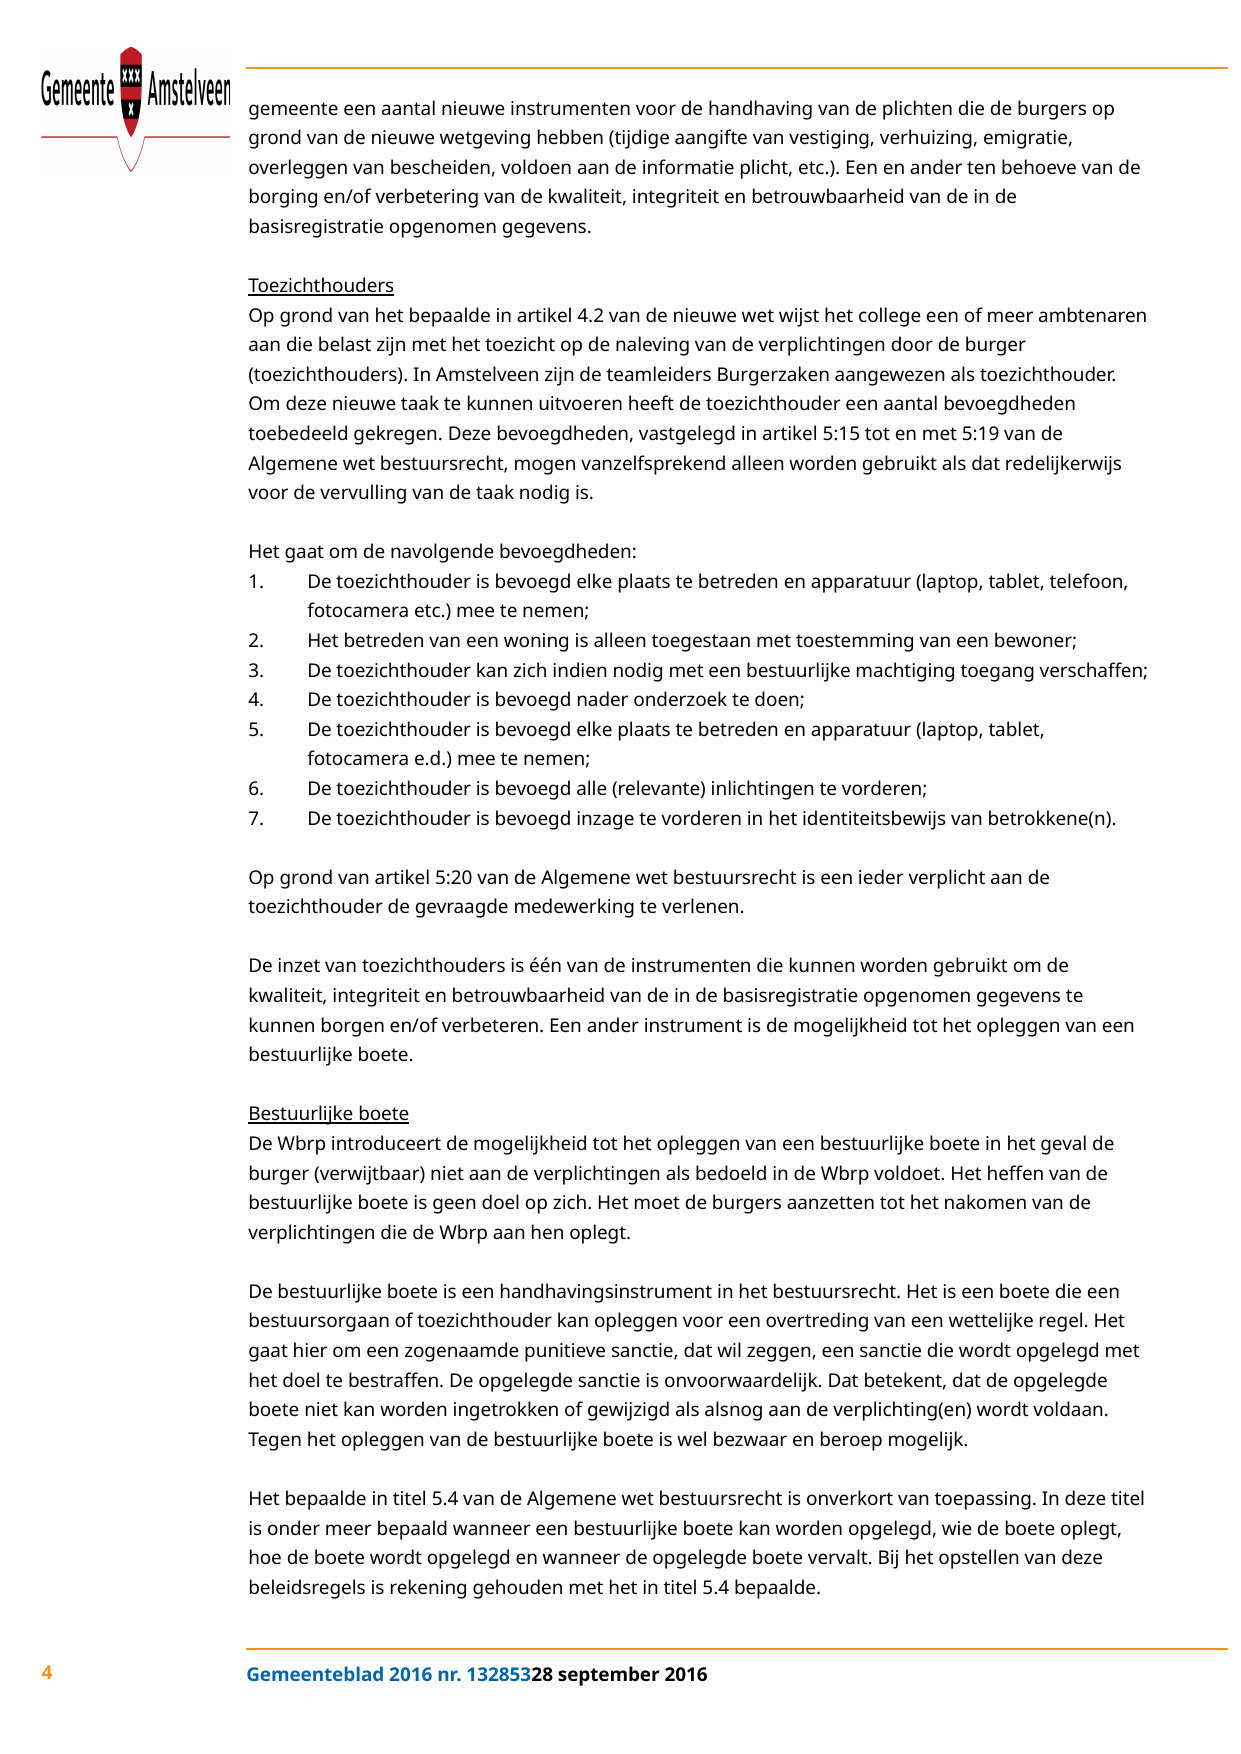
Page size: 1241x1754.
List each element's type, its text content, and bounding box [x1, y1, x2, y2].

list Het betreden van een woning is alleen toegestaan met toestemming van een bewoner; [248, 627, 1152, 653]
text Toezichthouders [248, 272, 1152, 298]
text gemeente een aantal nieuwe instrumenten voor de handhaving van de plichten die de burgers op grond van de nieuwe wetgeving hebben (tijdige aangifte van vestiging, verhuizing, emigratie, overleggen van bescheiden, voldoen aan de informatie plicht, etc.). Een en ander ten behoeve van de borging en/of verbetering van de kwaliteit, integriteit en betrouwbaarheid van de in de basisregistratie opgenomen gegevens. [248, 95, 1152, 239]
text De inzet van toezichthouders is één van de instrumenten die kunnen worden gebruikt om de kwaliteit, integriteit en betrouwbaarheid van de in de basisregistratie opgenomen gegevens te kunnen borgen en/of verbeteren. Een ander instrument is de mogelijkheid tot het opleggen van een bestuurlijke boete. [248, 953, 1152, 1067]
text Op grond van het bepaalde in artikel 4.2 van de nieuwe wet wijst het college een of meer ambtenaren aan die belast zijn met het toezicht op de naleving van de verplichtingen door de burger (toezichthouders). In Amstelveen zijn de teamleiders Burgerzaken aangewezen als toezichthouder. Om deze nieuwe taak te kunnen uitvoeren heeft de toezichthouder een aantal bevoegdheden toebedeeld gekregen. Deze bevoegdheden, vastgelegd in artikel 5:15 tot en met 5:19 van de Algemene wet bestuursrecht, mogen vanzelfsprekend alleen worden gebruikt als dat redelijkerwijs voor de vervulling van de taak nodig is. [248, 302, 1152, 505]
text Het gaat om de navolgende bevoegdheden: [248, 538, 1152, 564]
text Op grond van artikel 5:20 van de Algemene wet bestuursrecht is een ieder verplicht aan de toezichthouder de gevraagde medewerking te verlenen. [248, 864, 1152, 919]
list De toezichthouder kan zich indien nodig met een bestuurlijke machtiging toegang verschaffen; [248, 657, 1152, 683]
list De toezichthouder is bevoegd nader onderzoek te doen; [248, 686, 1152, 712]
text De bestuurlijke boete is een handhavingsinstrument in het bestuursrecht. Het is een boete die een bestuursorgaan of toezichthouder kan opleggen voor een overtreding van een wettelijke regel. Het gaat hier om een zogenaamde punitieve sanctie, dat wil zeggen, een sanctie die wordt opgelegd met het doel te bestraffen. De opgelegde sanctie is onvoorwaardelijk. Dat betekent, dat de opgelegde boete niet kan worden ingetrokken of gewijzigd als alsnog aan de verplichting(en) wordt voldaan. Tegen het opleggen van de bestuurlijke boete is wel bezwaar en beroep mogelijk. [248, 1278, 1152, 1452]
text Bestuurlijke boete [248, 1101, 1152, 1126]
text Het bepaalde in titel 5.4 van de Algemene wet bestuursrecht is onverkort van toepassing. In deze titel is onder meer bepaald wanneer een bestuurlijke boete kan worden opgelegd, wie de boete oplegt, hoe de boete wordt opgelegd en wanneer de opgelegde boete vervalt. Bij het opstellen van deze beleidsregels is rekening gehouden met het in titel 5.4 bepaalde. [248, 1485, 1152, 1600]
list De toezichthouder is bevoegd elke plaats te betreden en apparatuur (laptop, tablet, fotocamera e.d.) mee te nemen; [248, 716, 1152, 771]
list De toezichthouder is bevoegd alle (relevante) inlichtingen te vorderen; [248, 775, 1152, 801]
list De toezichthouder is bevoegd elke plaats te betreden en apparatuur (laptop, tablet, telefoon, fotocamera etc.) mee te nemen; [248, 568, 1152, 623]
text De Wbrp introduceert de mogelijkheid tot het opleggen van een bestuurlijke boete in het geval de burger (verwijtbaar) niet aan de verplichtingen als bedoeld in de Wbrp voldoet. Het heffen van de bestuurlijke boete is geen doel op zich. Het moet de burgers aanzetten tot het nakomen van de verplichtingen die de Wbrp aan hen oplegt. [248, 1130, 1152, 1245]
list De toezichthouder is bevoegd inzage te vorderen in het identiteitsbewijs van betrokkene(n). [248, 805, 1152, 831]
picture [41, 47, 231, 172]
